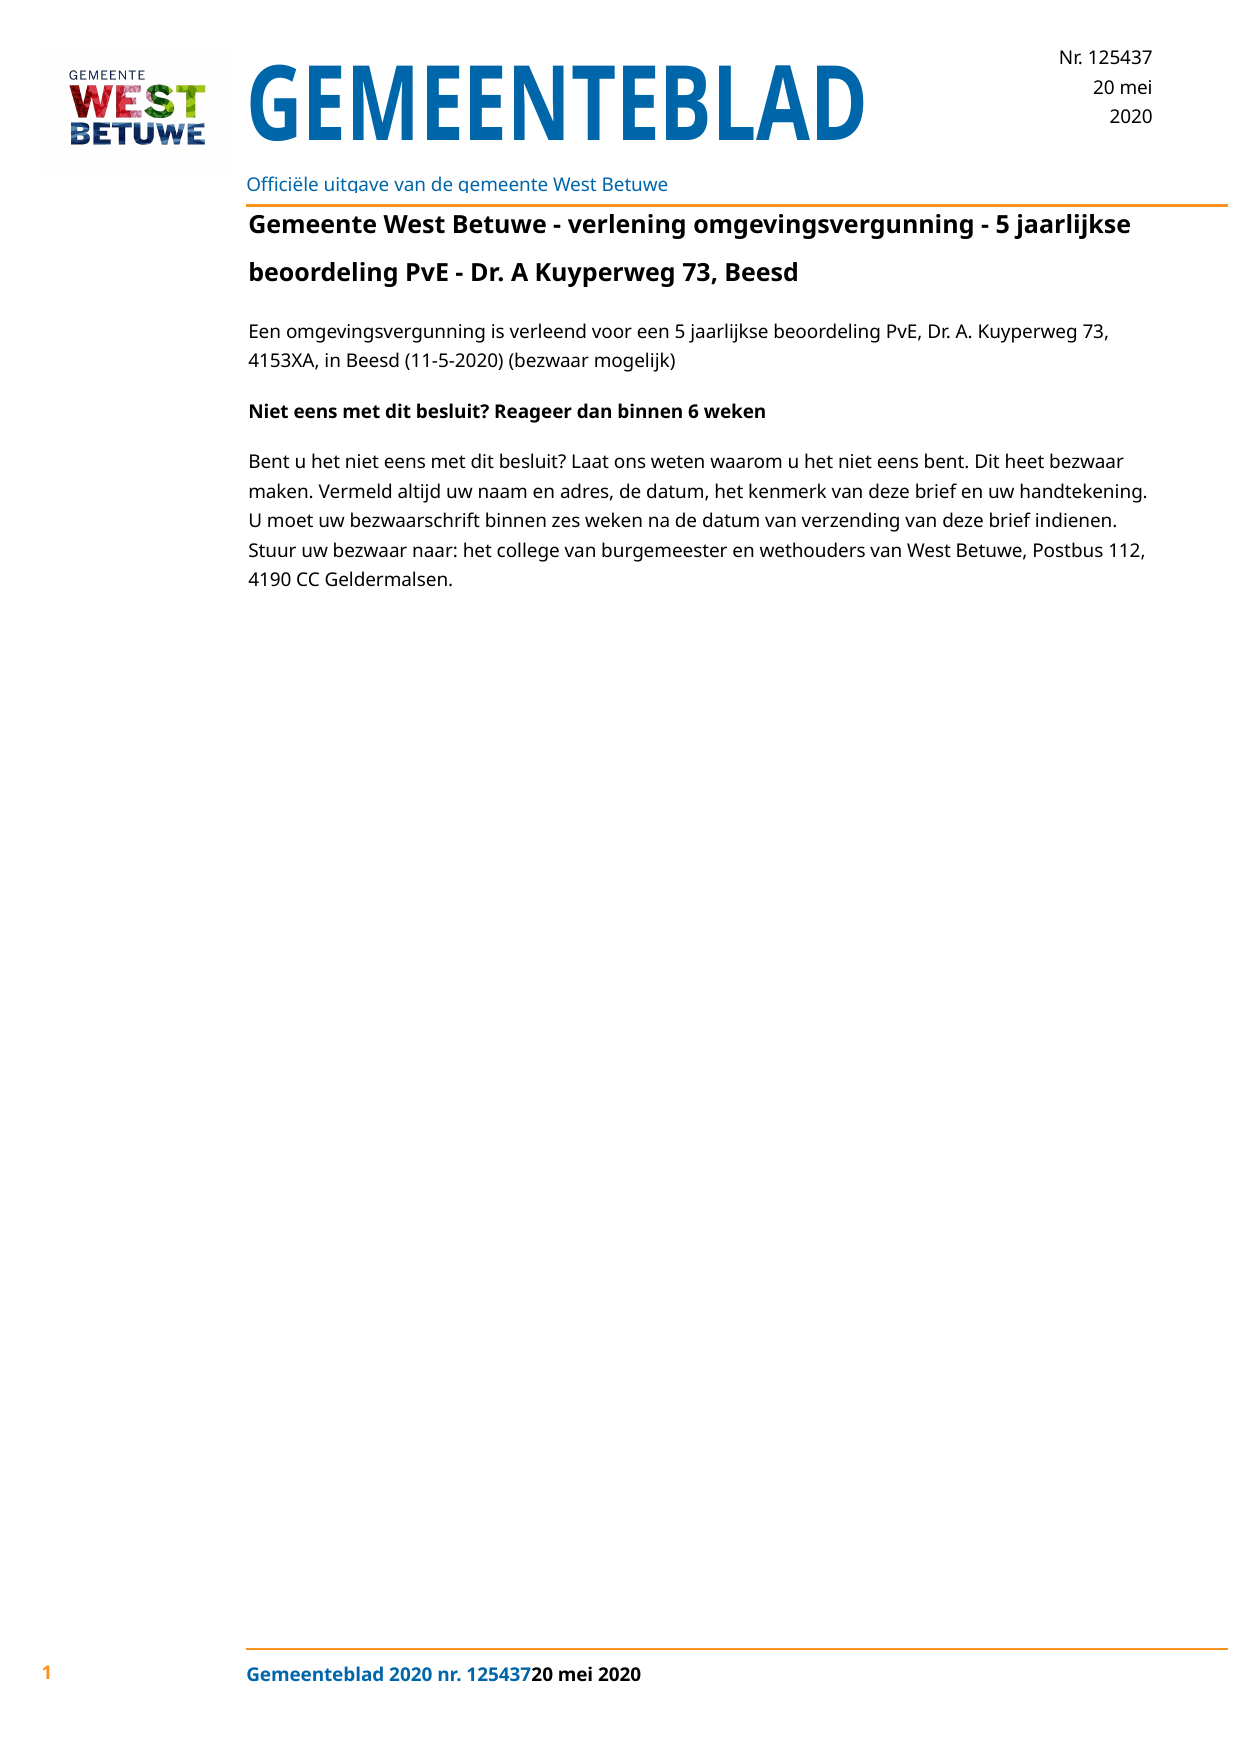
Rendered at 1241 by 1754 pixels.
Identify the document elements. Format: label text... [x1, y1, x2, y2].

text Niet eens met dit besluit? Reageer dan binnen 6 weken [248, 398, 1152, 424]
text Een omgevingsvergunning is verleend voor een 5 jaarlijkse beoordeling PvE, Dr. A. Kuyperweg 73, 4153XA, in Beesd (11-5-2020) (bezwaar mogelijk) [248, 318, 1152, 373]
text Bent u het niet eens met dit besluit? Laat ons weten waarom u het niet eens bent. Dit heet bezwaar maken. Vermeld altijd uw naam en adres, de datum, het kenmerk van deze brief en uw handtekening. U moet uw bezwaarschrift binnen zes weken na de datum van verzending van deze brief indienen. Stuur uw bezwaar naar: het college van burgemeester en wethouders van West Betuwe, Postbus 112, 4190 CC Geldermalsen. [248, 448, 1152, 592]
picture [41, 47, 231, 172]
text Gemeente West Betuwe - verlening omgevingsvergunning - 5 jaarlijkse beoordeling PvE - Dr. A Kuyperweg 73, Beesd [248, 207, 1152, 288]
